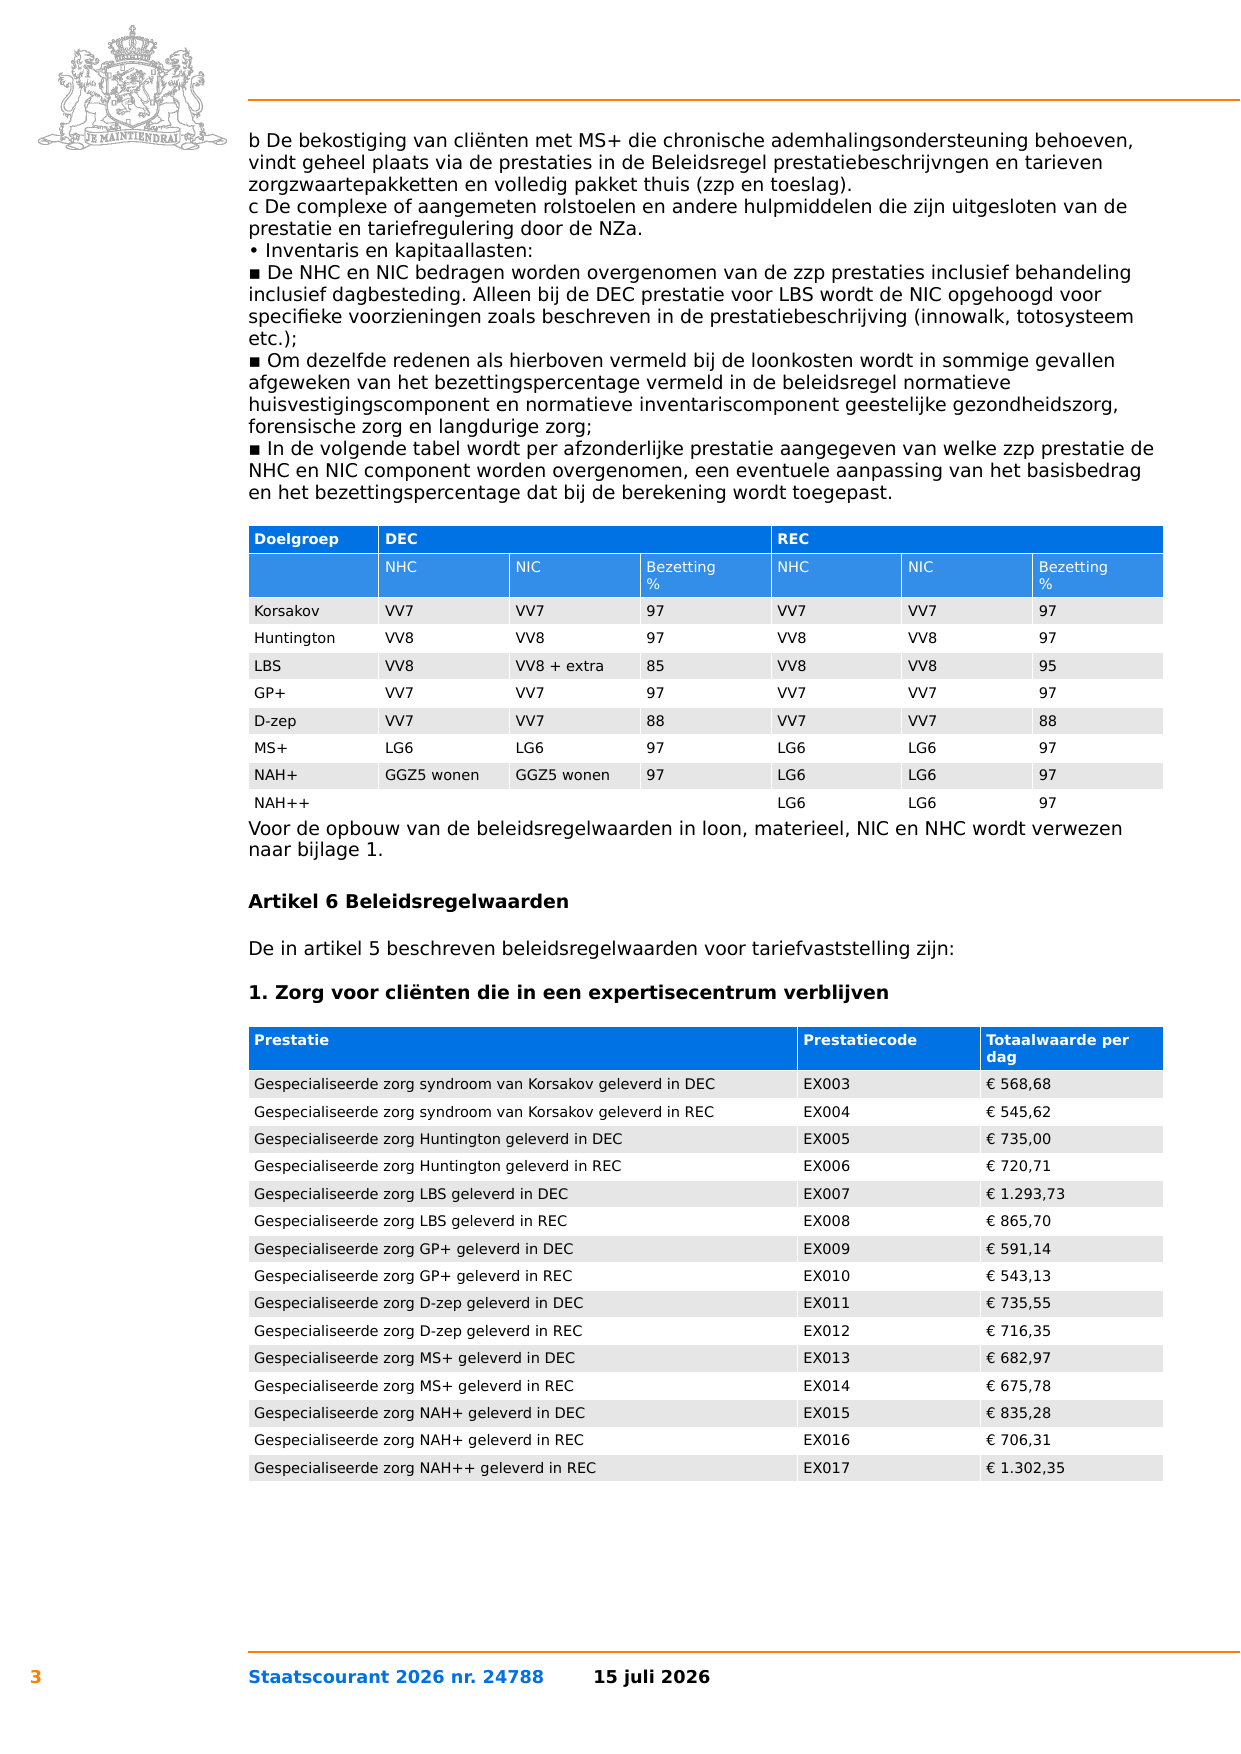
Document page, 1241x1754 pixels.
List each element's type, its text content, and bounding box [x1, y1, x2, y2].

table_cell € 682,97 [981, 1345, 1163, 1372]
table_cell 97 [641, 680, 771, 707]
table_cell Gespecialiseerde zorg LBS geleverd in DEC [249, 1181, 797, 1207]
table_cell LG6 [902, 790, 1032, 816]
table_cell [641, 790, 771, 816]
table_cell VV7 [379, 680, 509, 707]
table_cell 85 [641, 653, 771, 679]
table_cell Gespecialiseerde zorg MS+ geleverd in REC [249, 1373, 797, 1399]
table_cell EX012 [798, 1318, 980, 1344]
table_cell Gespecialiseerde zorg NAH++ geleverd in REC [249, 1455, 797, 1481]
table_cell EX005 [798, 1126, 980, 1153]
table_cell 97 [641, 626, 771, 652]
text ▪ Om dezelfde redenen als hierboven vermeld bij de loonkosten wordt in sommige gevallen afgeweken van het bezettingspercentage vermeld in de beleidsregel normatieve huisvestigingscomponent en normatieve inventariscomponent geestelijke gezondheidszorg, forensische zorg en langdurige zorg; [248, 350, 1163, 438]
table_cell Gespecialiseerde zorg NAH+ geleverd in DEC [249, 1400, 797, 1427]
table_cell Huntington [249, 626, 378, 652]
table_cell 97 [1033, 790, 1163, 816]
table_cell VV8 + extra [510, 653, 640, 679]
table_cell Gespecialiseerde zorg syndroom van Korsakov geleverd in DEC [249, 1071, 797, 1098]
table_cell 97 [1033, 680, 1163, 707]
table_cell € 716,35 [981, 1318, 1163, 1344]
table_cell EX014 [798, 1373, 980, 1399]
table_cell VV8 [772, 653, 901, 679]
table_cell EX004 [798, 1099, 980, 1125]
table_cell Bezetting % [641, 554, 771, 597]
table_cell Korsakov [249, 598, 378, 624]
table_cell 97 [1033, 763, 1163, 789]
table_cell Gespecialiseerde zorg Huntington geleverd in REC [249, 1154, 797, 1180]
table_header Doelgroep [249, 526, 378, 553]
table_cell [249, 554, 378, 597]
table_cell € 1.302,35 [981, 1455, 1163, 1481]
table_cell EX013 [798, 1345, 980, 1372]
table_cell VV8 [379, 653, 509, 679]
text ▪ De NHC en NIC bedragen worden overgenomen van de zzp prestaties inclusief behandeling inclusief dagbesteding. Alleen bij de DEC prestatie voor LBS wordt de NIC opgehoogd voor specifieke voorzieningen zoals beschreven in de prestatiebeschrijving (innowalk, totosysteem etc.); [248, 262, 1163, 350]
table_cell LG6 [772, 735, 901, 762]
table_cell € 1.293,73 [981, 1181, 1163, 1207]
table_cell VV8 [772, 626, 901, 652]
table_header Prestatie [249, 1027, 797, 1070]
table_cell VV7 [772, 598, 901, 624]
table_cell € 545,62 [981, 1099, 1163, 1125]
table_cell GGZ5 wonen [510, 763, 640, 789]
table_cell 97 [641, 735, 771, 762]
subtitle Artikel 6 Beleidsregelwaarden [248, 891, 1163, 913]
table_cell VV7 [379, 598, 509, 624]
table_cell 97 [1033, 735, 1163, 762]
table_cell EX003 [798, 1071, 980, 1098]
table_cell VV7 [510, 598, 640, 624]
table_cell EX015 [798, 1400, 980, 1427]
table_cell € 720,71 [981, 1154, 1163, 1180]
subtitle 1. Zorg voor cliënten die in een expertisecentrum verblijven [248, 982, 1163, 1004]
table_cell 97 [1033, 626, 1163, 652]
table_cell NHC [772, 554, 901, 597]
table_cell D-zep [249, 708, 378, 734]
table_cell VV7 [902, 680, 1032, 707]
table_cell Bezetting % [1033, 554, 1163, 597]
text ▪ In de volgende tabel wordt per afzonderlijke prestatie aangegeven van welke zzp prestatie de NHC en NIC component worden overgenomen, een eventuele aanpassing van het basisbedrag en het bezettingspercentage dat bij de berekening wordt toegepast. [248, 438, 1163, 503]
table_cell LG6 [902, 735, 1032, 762]
table_cell NAH+ [249, 763, 378, 789]
table_cell € 568,68 [981, 1071, 1163, 1098]
table_cell € 706,31 [981, 1428, 1163, 1454]
table_cell MS+ [249, 735, 378, 762]
table_cell Gespecialiseerde zorg syndroom van Korsakov geleverd in REC [249, 1099, 797, 1125]
table_header Totaalwaarde per dag [981, 1027, 1163, 1070]
table_cell VV8 [902, 653, 1032, 679]
table_cell LG6 [772, 763, 901, 789]
table_header REC [772, 526, 1163, 553]
table_cell LG6 [772, 790, 901, 816]
table_cell 97 [1033, 598, 1163, 624]
table_cell LG6 [379, 735, 509, 762]
table_cell GP+ [249, 680, 378, 707]
table_cell EX017 [798, 1455, 980, 1481]
table_cell VV7 [902, 708, 1032, 734]
table_cell EX009 [798, 1236, 980, 1262]
table_cell EX016 [798, 1428, 980, 1454]
table_cell Gespecialiseerde zorg GP+ geleverd in REC [249, 1263, 797, 1289]
table_cell € 835,28 [981, 1400, 1163, 1427]
table_cell [379, 790, 509, 816]
table_cell LG6 [510, 735, 640, 762]
table_cell VV7 [510, 680, 640, 707]
table_cell € 543,13 [981, 1263, 1163, 1289]
table_cell 95 [1033, 653, 1163, 679]
table_header DEC [379, 526, 771, 553]
table_cell Gespecialiseerde zorg D-zep geleverd in REC [249, 1318, 797, 1344]
table_cell GGZ5 wonen [379, 763, 509, 789]
table_cell Gespecialiseerde zorg MS+ geleverd in DEC [249, 1345, 797, 1372]
table_cell € 735,00 [981, 1126, 1163, 1153]
table_cell € 591,14 [981, 1236, 1163, 1262]
text Voor de opbouw van de beleidsregelwaarden in loon, materieel, NIC en NHC wordt verwezen naar bijlage 1. [248, 818, 1163, 861]
text b De bekostiging van cliënten met MS+ die chronische ademhalingsondersteuning behoeven, vindt geheel plaats via de prestaties in de Beleidsregel prestatiebeschrijvngen en tarieven zorgzwaartepakketten en volledig pakket thuis (zzp en toeslag). [248, 130, 1163, 196]
table_cell 97 [641, 598, 771, 624]
table_cell NIC [510, 554, 640, 597]
table_cell VV8 [902, 626, 1032, 652]
table_cell VV7 [510, 708, 640, 734]
table_cell VV8 [379, 626, 509, 652]
table_cell Gespecialiseerde zorg GP+ geleverd in DEC [249, 1236, 797, 1262]
table_cell Gespecialiseerde zorg D-zep geleverd in DEC [249, 1291, 797, 1317]
table_cell € 675,78 [981, 1373, 1163, 1399]
table_cell LG6 [902, 763, 1032, 789]
table_cell EX010 [798, 1263, 980, 1289]
table_cell EX011 [798, 1291, 980, 1317]
text • Inventaris en kapitaallasten: [248, 240, 1163, 262]
text c De complexe of aangemeten rolstoelen en andere hulpmiddelen die zijn uitgesloten van de prestatie en tariefregulering door de NZa. [248, 196, 1163, 240]
table_cell 88 [641, 708, 771, 734]
text De in artikel 5 beschreven beleidsregelwaarden voor tariefvaststelling zijn: [248, 938, 1163, 960]
table_cell 88 [1033, 708, 1163, 734]
table_header Prestatiecode [798, 1027, 980, 1070]
table_cell VV8 [510, 626, 640, 652]
table_cell NIC [902, 554, 1032, 597]
table_cell VV7 [902, 598, 1032, 624]
table_cell VV7 [379, 708, 509, 734]
table_cell NAH++ [249, 790, 378, 816]
table_cell [510, 790, 640, 816]
picture [38, 25, 227, 150]
table_cell € 865,70 [981, 1209, 1163, 1235]
table_cell VV7 [772, 708, 901, 734]
table_cell EX006 [798, 1154, 980, 1180]
table_cell € 735,55 [981, 1291, 1163, 1317]
table_cell VV7 [772, 680, 901, 707]
table_cell EX008 [798, 1209, 980, 1235]
table_cell Gespecialiseerde zorg LBS geleverd in REC [249, 1209, 797, 1235]
table_cell Gespecialiseerde zorg NAH+ geleverd in REC [249, 1428, 797, 1454]
table_cell EX007 [798, 1181, 980, 1207]
table_cell 97 [641, 763, 771, 789]
table_cell Gespecialiseerde zorg Huntington geleverd in DEC [249, 1126, 797, 1153]
table_cell NHC [379, 554, 509, 597]
table_cell LBS [249, 653, 378, 679]
